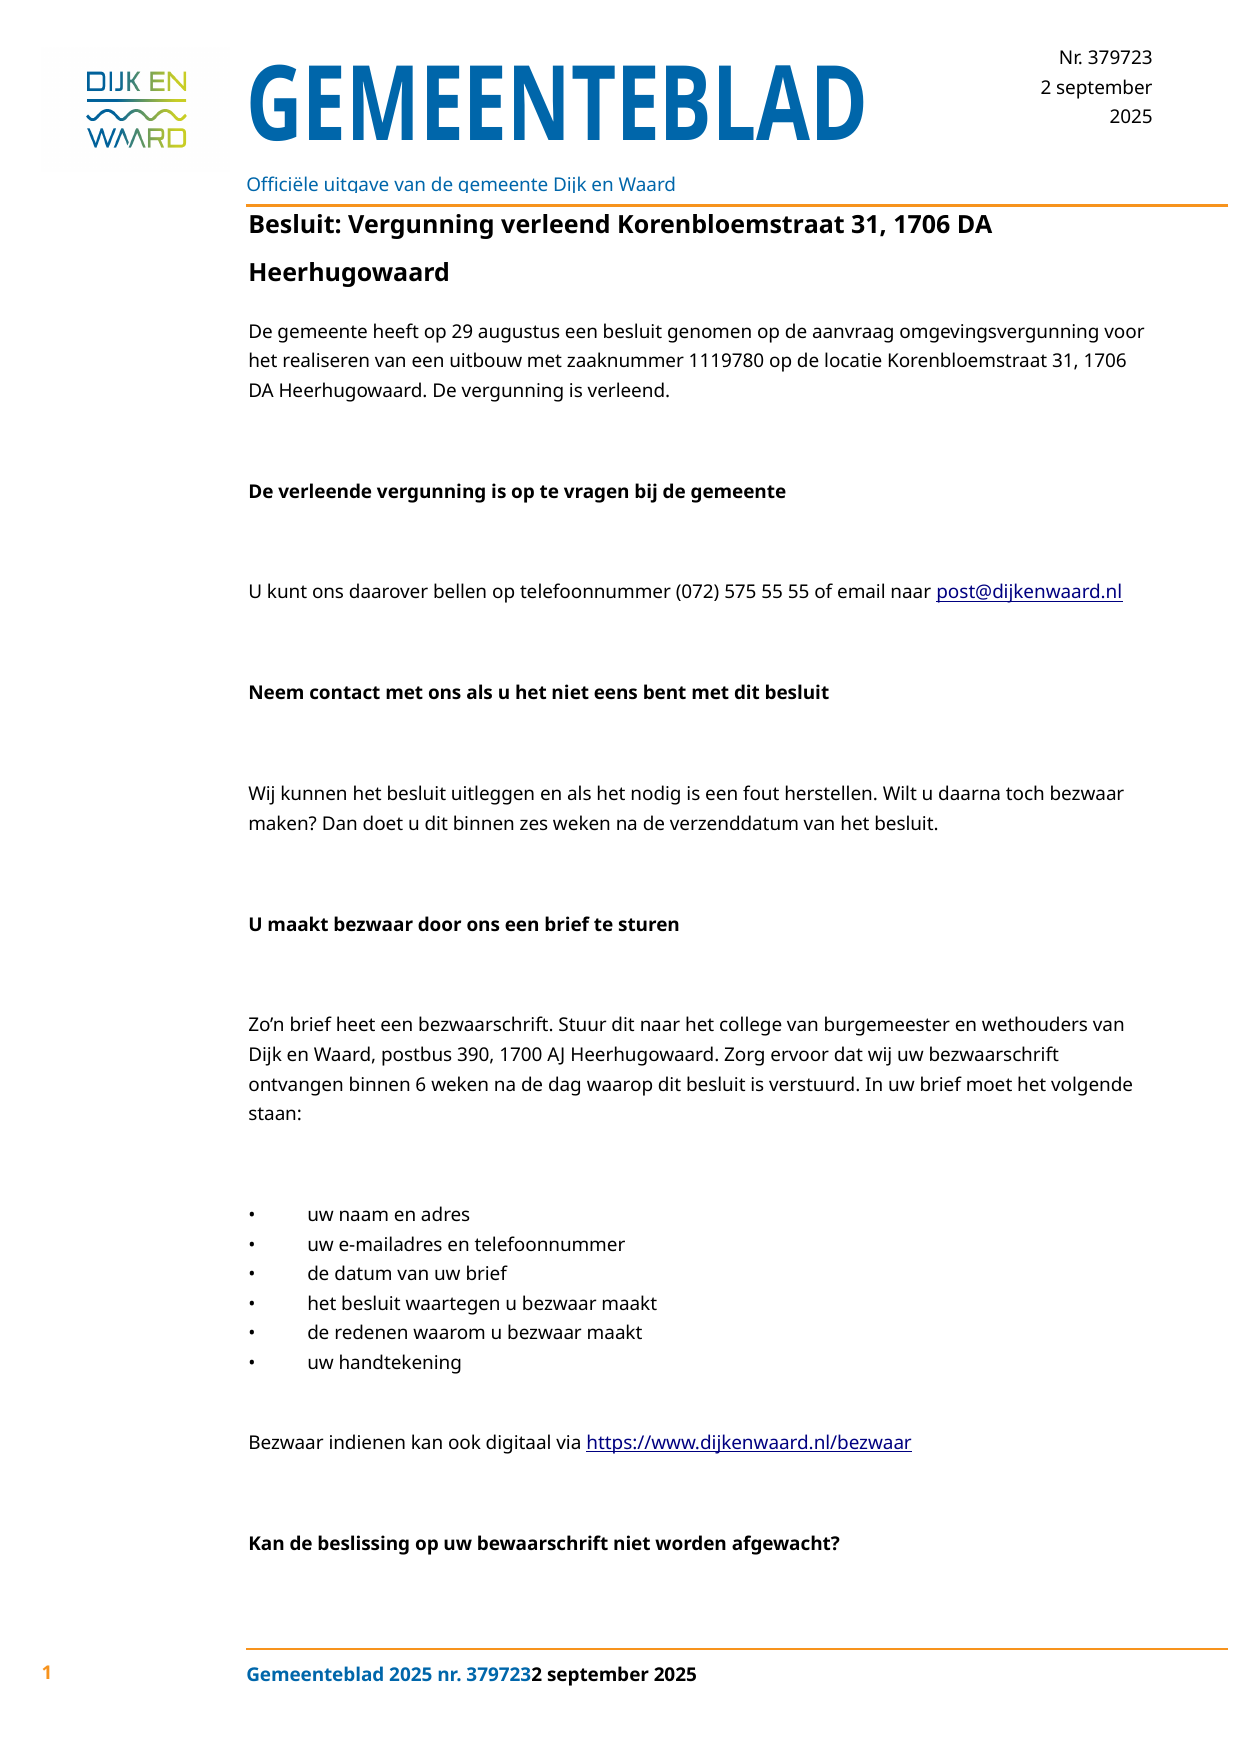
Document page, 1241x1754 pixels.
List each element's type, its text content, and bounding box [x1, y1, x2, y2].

list het besluit waartegen u bezwaar maakt [248, 1290, 1152, 1316]
text De gemeente heeft op 29 augustus een besluit genomen op de aanvraag omgevingsvergunning voor het realiseren van een uitbouw met zaaknummer 1119780 op de locatie Korenbloemstraat 31, 1706 DA Heerhugowaard. De vergunning is verleend. [248, 318, 1152, 403]
text Wij kunnen het besluit uitleggen en als het nodig is een fout herstellen. Wilt u daarna toch bezwaar maken? Dan doet u dit binnen zes weken na de verzenddatum van het besluit. [248, 780, 1152, 836]
list de datum van uw brief [248, 1260, 1152, 1286]
list de redenen waarom u bezwaar maakt [248, 1319, 1152, 1345]
text Besluit: Vergunning verleend Korenbloemstraat 31, 1706 DA Heerhugowaard [248, 207, 1152, 288]
list uw e-mailadres en telefoonnummer [248, 1231, 1152, 1257]
text Kan de beslissing op uw bewaarschrift niet worden afgewacht? [248, 1530, 1152, 1556]
picture [41, 47, 231, 172]
text Neem contact met ons als u het niet eens bent met dit besluit [248, 679, 1152, 705]
text U kunt ons daarover bellen op telefoonnummer (072) 575 55 55 of email naar post@dijkenwaard.nl [248, 579, 1152, 604]
list uw handtekening [248, 1349, 1152, 1375]
text De verleende vergunning is op te vragen bij de gemeente [248, 478, 1152, 504]
list uw naam en adres [248, 1201, 1152, 1227]
text Zo’n brief heet een bezwaarschrift. Stuur dit naar het college van burgemeester en wethouders van Dijk en Waard, postbus 390, 1700 AJ Heerhugowaard. Zorg ervoor dat wij uw bezwaarschrift ontvangen binnen 6 weken na de dag waarop dit besluit is verstuurd. In uw brief moet het volgende staan: [248, 1012, 1152, 1126]
text U maakt bezwaar door ons een brief te sturen [248, 911, 1152, 937]
text Bezwaar indienen kan ook digitaal via https://www.dijkenwaard.nl/bezwaar [248, 1429, 1152, 1455]
